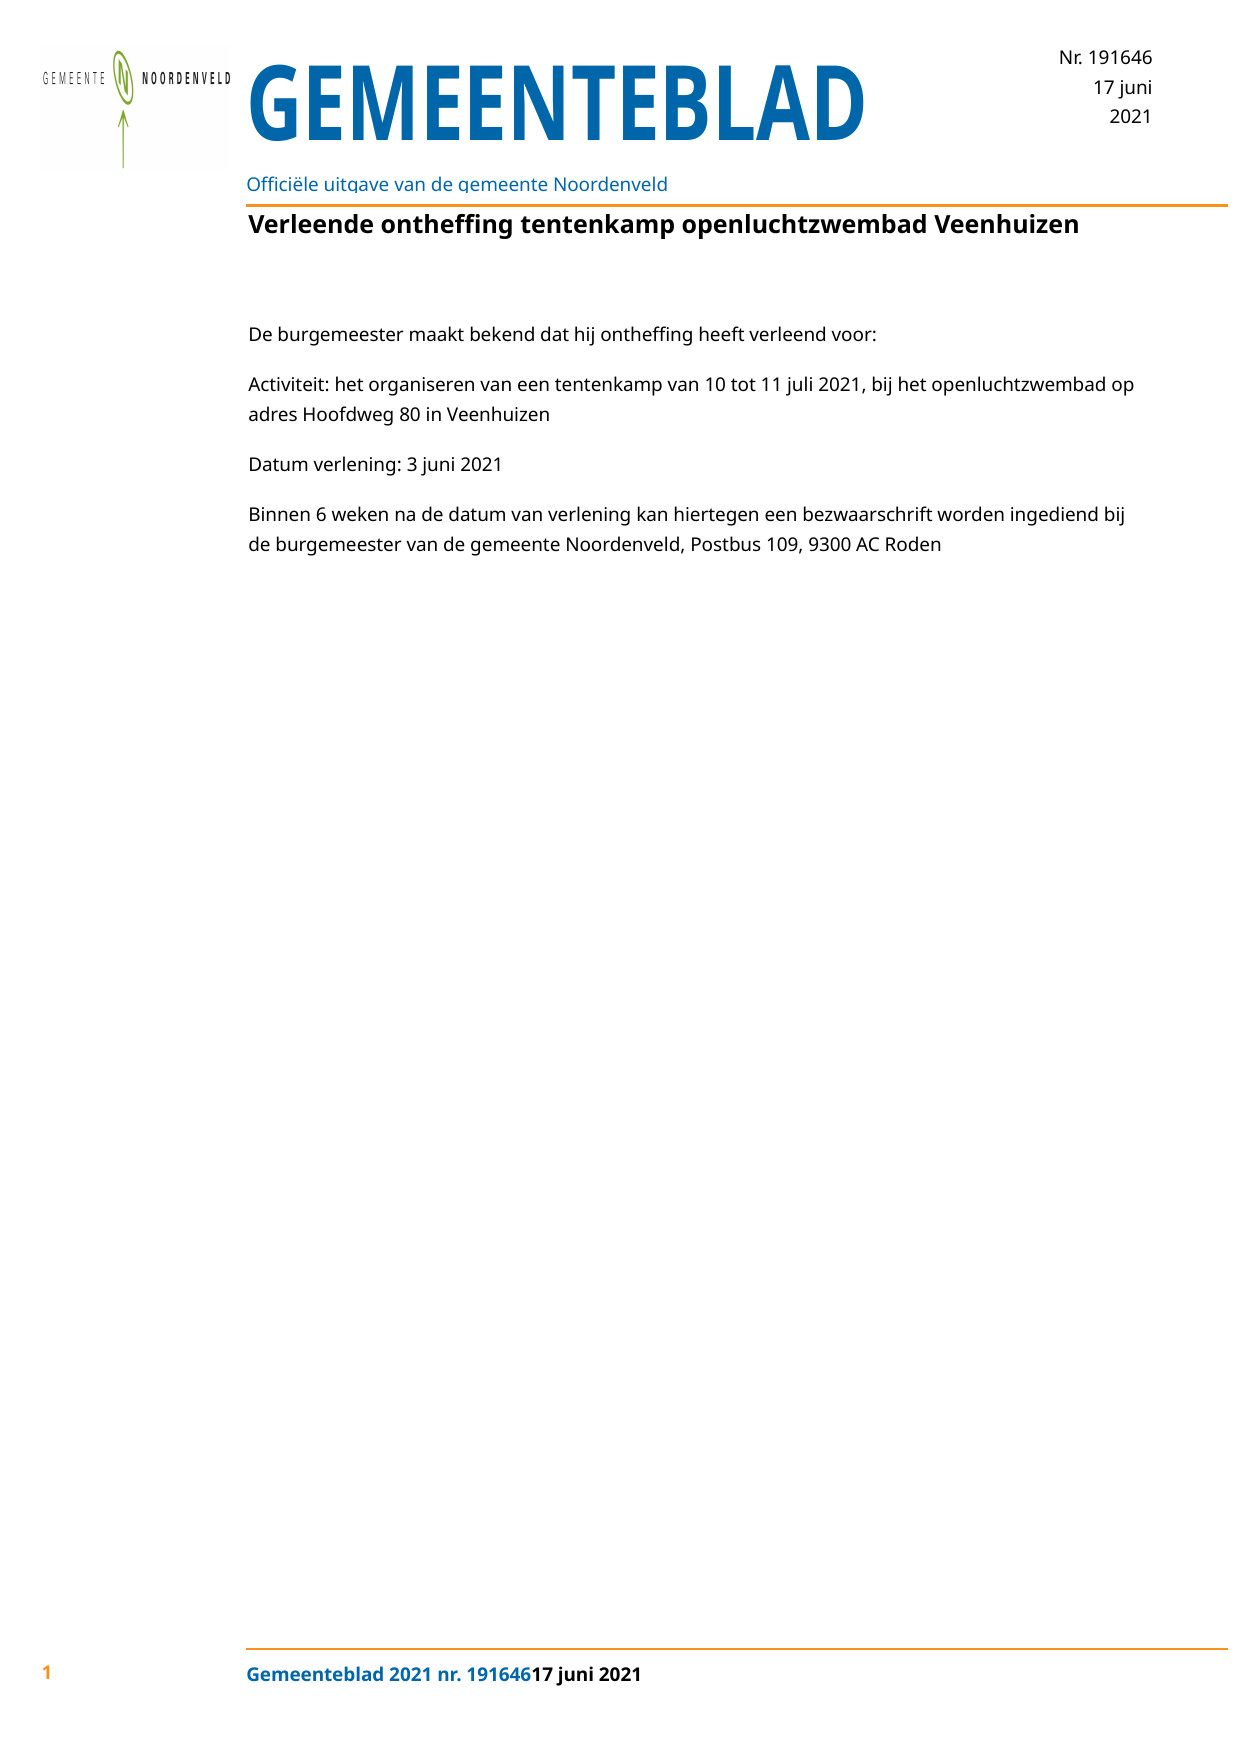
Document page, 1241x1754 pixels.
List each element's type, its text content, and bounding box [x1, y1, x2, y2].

text Datum verlening: 3 juni 2021 [248, 451, 1152, 477]
text De burgemeester maakt bekend dat hij ontheffing heeft verleend voor: [248, 321, 1152, 346]
text Binnen 6 weken na de datum van verlening kan hiertegen een bezwaarschrift worden ingediend bij de burgemeester van de gemeente Noordenveld, Postbus 109, 9300 AC Roden [248, 502, 1152, 557]
text Verleende ontheffing tentenkamp openluchtzwembad Veenhuizen [248, 207, 1152, 241]
text Activiteit: het organiseren van een tentenkamp van 10 tot 11 juli 2021, bij het openluchtzwembad op adres Hoofdweg 80 in Veenhuizen [248, 371, 1152, 426]
picture [41, 47, 231, 172]
